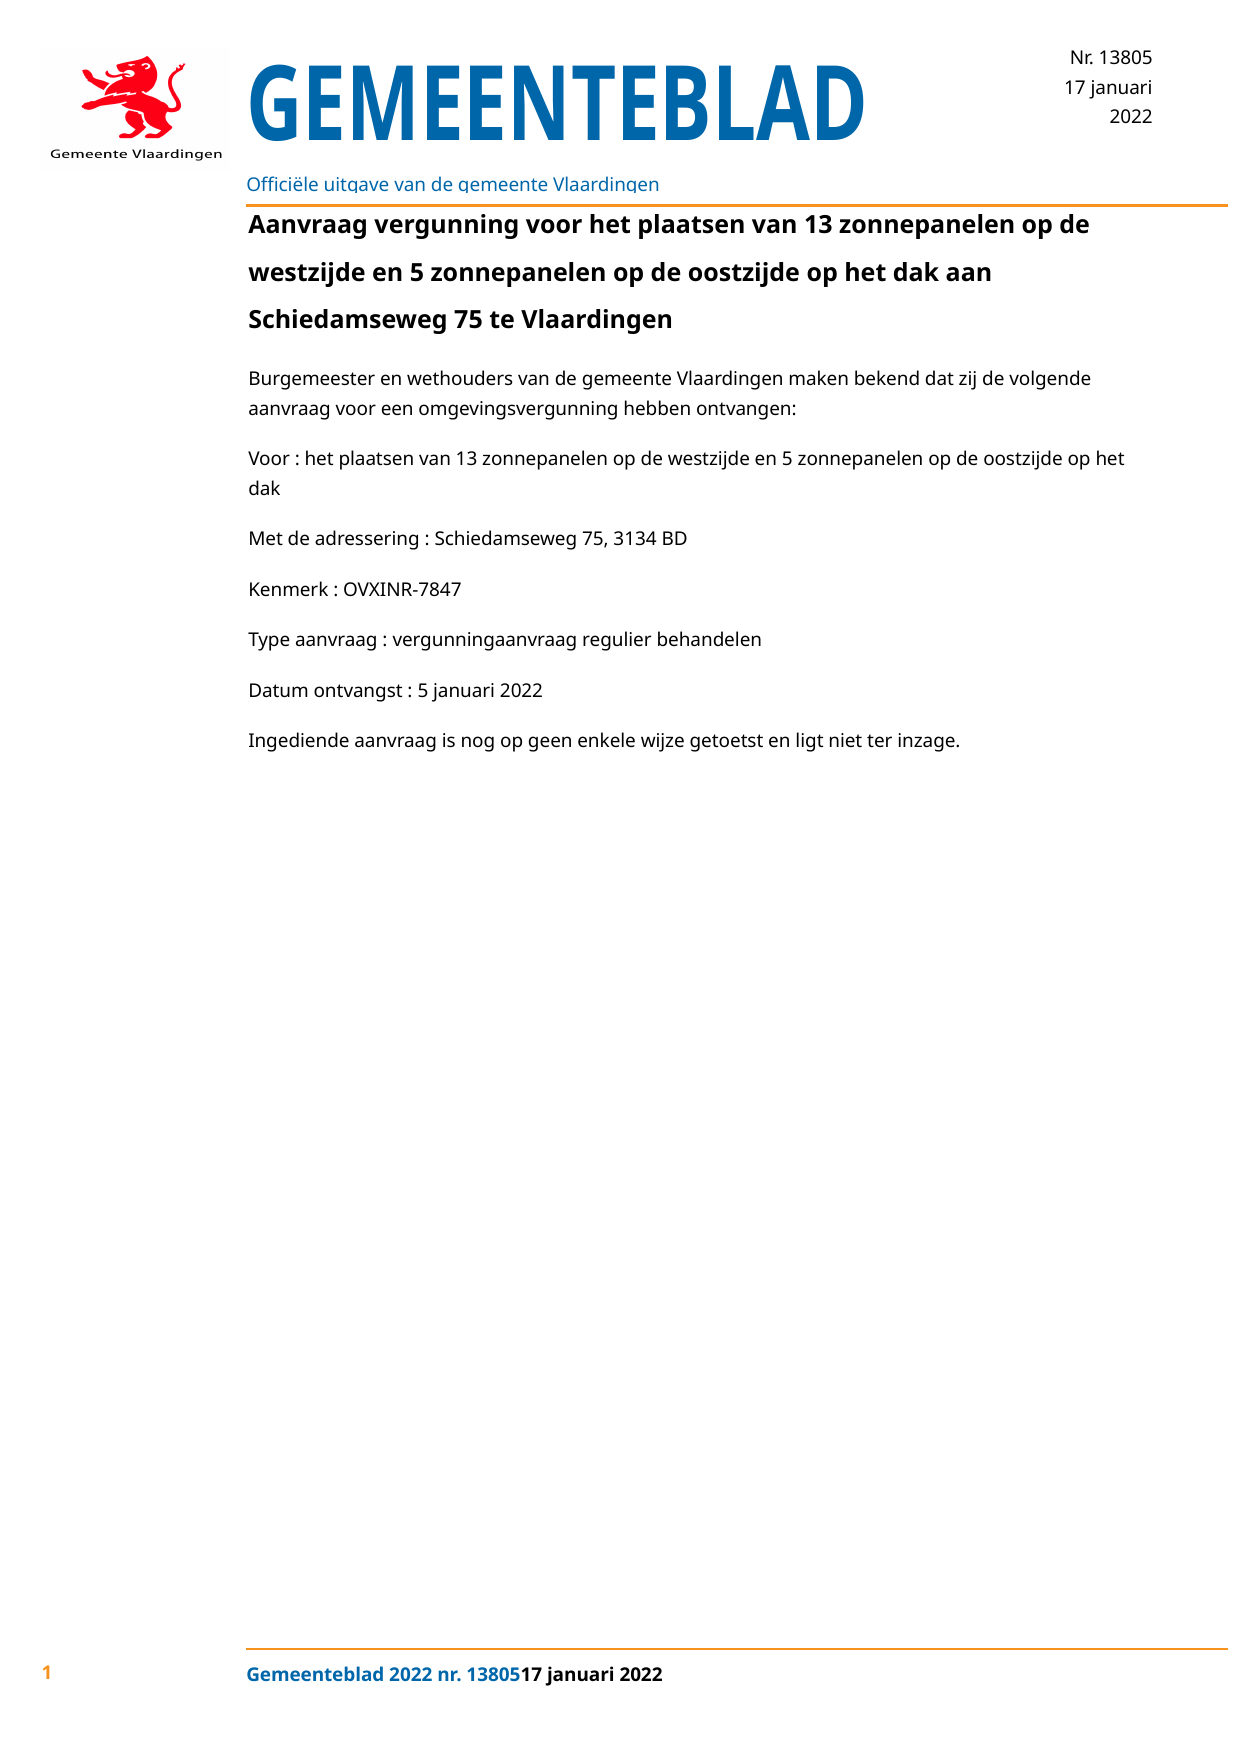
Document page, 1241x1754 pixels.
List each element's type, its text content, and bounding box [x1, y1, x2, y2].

text Met de adressering : Schiedamseweg 75, 3134 BD [248, 526, 1152, 551]
text Type aanvraag : vergunningaanvraag regulier behandelen [248, 626, 1152, 652]
text Datum ontvangst : 5 januari 2022 [248, 677, 1152, 702]
text Burgemeester en wethouders van de gemeente Vlaardingen maken bekend dat zij de volgende aanvraag voor een omgevingsvergunning hebben ontvangen: [248, 366, 1152, 421]
text Kenmerk : OVXINR-7847 [248, 576, 1152, 602]
picture [41, 47, 231, 172]
text Voor : het plaatsen van 13 zonnepanelen op de westzijde en 5 zonnepanelen op de oostzijde op het dak [248, 446, 1152, 501]
text Aanvraag vergunning voor het plaatsen van 13 zonnepanelen op de westzijde en 5 zonnepanelen op de oostzijde op het dak aan Schiedamseweg 75 te Vlaardingen [248, 207, 1152, 336]
text Ingediende aanvraag is nog op geen enkele wijze getoetst en ligt niet ter inzage. [248, 727, 1152, 753]
